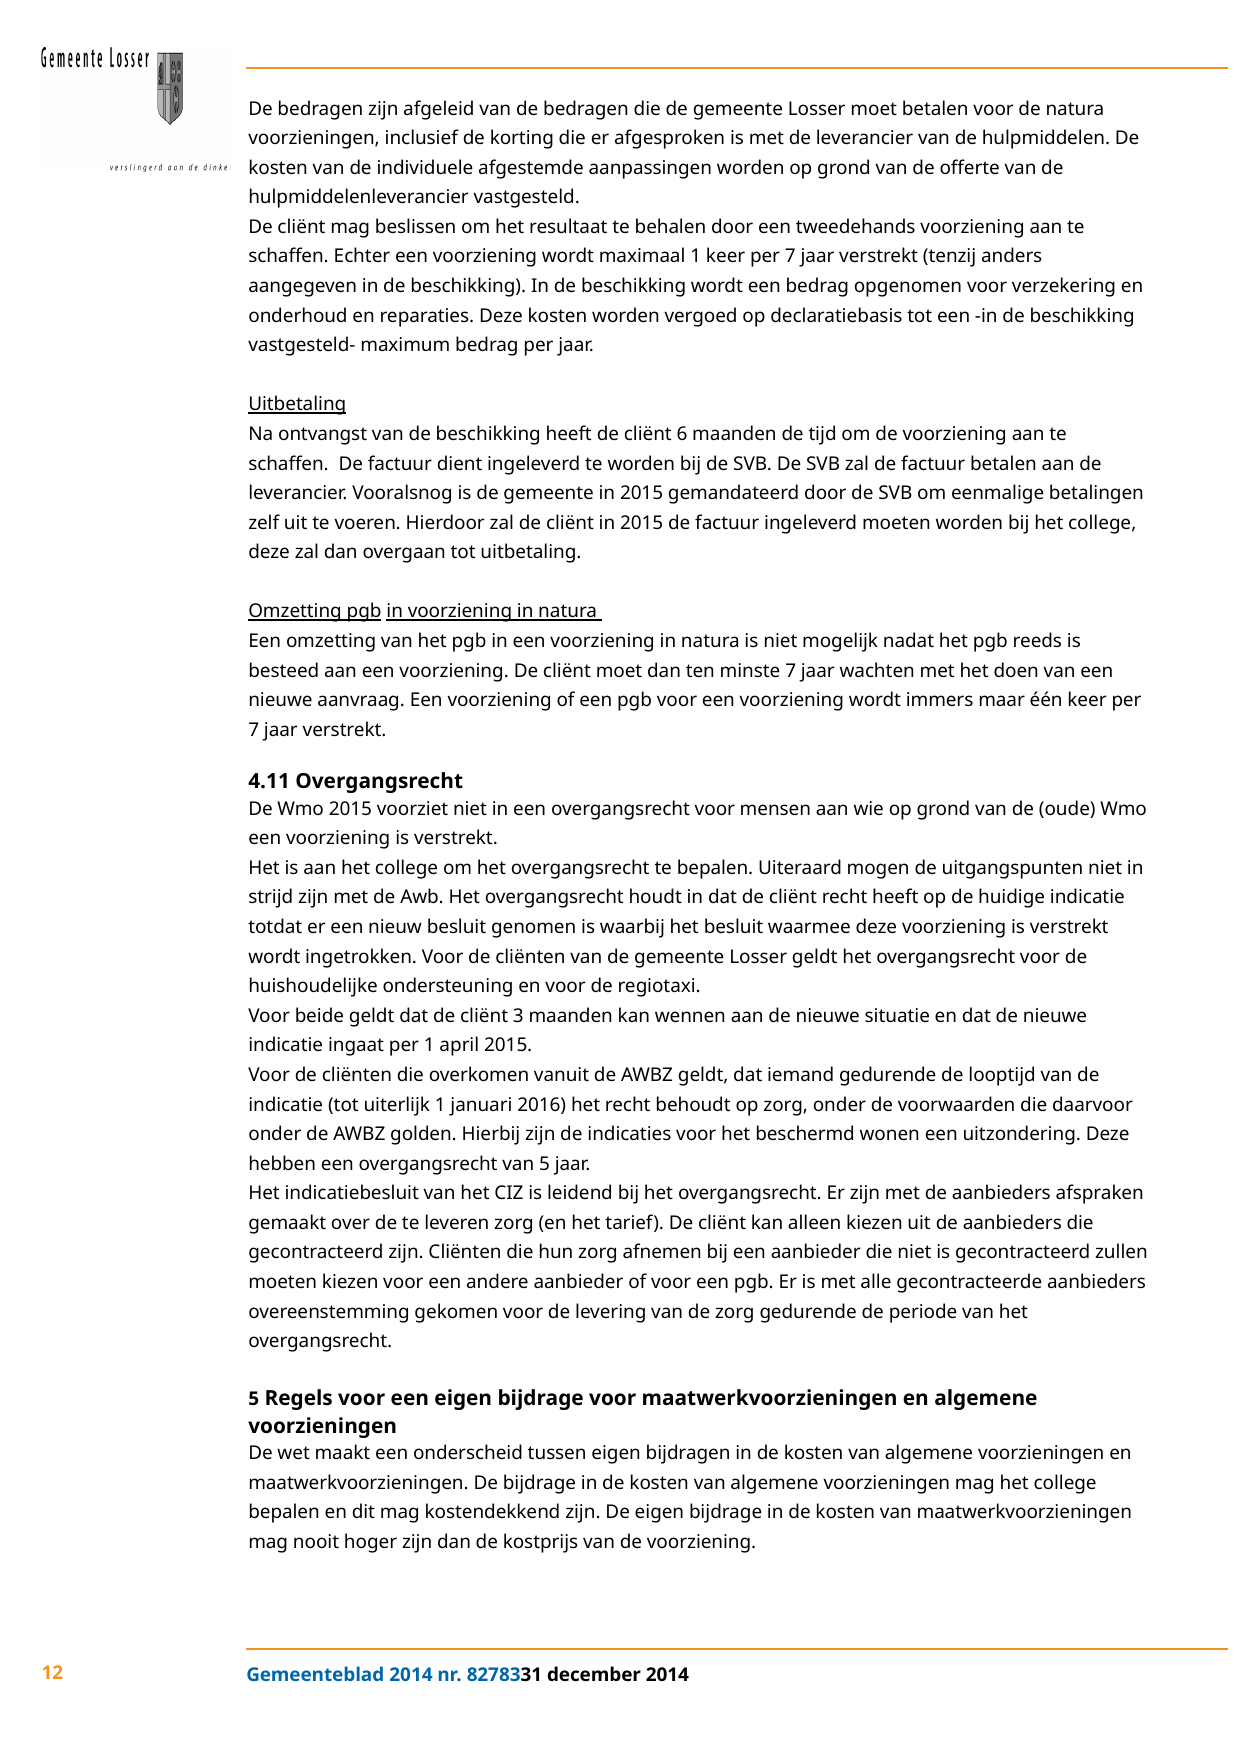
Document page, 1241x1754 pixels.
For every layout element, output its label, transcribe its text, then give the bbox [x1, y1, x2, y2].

text De wet maakt een onderscheid tussen eigen bijdragen in de kosten van algemene voorzieningen en maatwerkvoorzieningen. De bijdrage in de kosten van algemene voorzieningen mag het college bepalen en dit mag kostendekkend zijn. De eigen bijdrage in de kosten van maatwerkvoorzieningen mag nooit hoger zijn dan de kostprijs van de voorziening. [248, 1439, 1152, 1554]
text 4.11 Overgangsrecht [248, 766, 1152, 795]
text Na ontvangst van de beschikking heeft de cliënt 6 maanden de tijd om de voorziening aan te schaffen. De factuur dient ingeleverd te worden bij de SVB. De SVB zal de factuur betalen aan de leverancier. Vooralsnog is de gemeente in 2015 gemandateerd door de SVB om eenmalige betalingen zelf uit te voeren. Hierdoor zal de cliënt in 2015 de factuur ingeleverd moeten worden bij het college, deze zal dan overgaan tot uitbetaling. [248, 420, 1152, 564]
text Een omzetting van het pgb in een voorziening in natura is niet mogelijk nadat het pgb reeds is besteed aan een voorziening. De cliënt moet dan ten minste 7 jaar wachten met het doen van een nieuwe aanvraag. Een voorziening of een pgb voor een voorziening wordt immers maar één keer per 7 jaar verstrekt. [248, 627, 1152, 742]
picture [41, 47, 231, 172]
text De cliënt mag beslissen om het resultaat te behalen door een tweedehands voorziening aan te schaffen. Echter een voorziening wordt maximaal 1 keer per 7 jaar verstrekt (tenzij anders aangegeven in de beschikking). In de beschikking wordt een bedrag opgenomen voor verzekering en onderhoud en reparaties. Deze kosten worden vergoed op declaratiebasis tot een -in de beschikking vastgesteld- maximum bedrag per jaar. [248, 213, 1152, 357]
text Uitbetaling [248, 391, 1152, 416]
text De Wmo 2015 voorziet niet in een overgangsrecht voor mensen aan wie op grond van de (oude) Wmo een voorziening is verstrekt. [248, 795, 1152, 850]
text Het is aan het college om het overgangsrecht te bepalen. Uiteraard mogen de uitgangspunten niet in strijd zijn met de Awb. Het overgangsrecht houdt in dat de cliënt recht heeft op de huidige indicatie totdat er een nieuw besluit genomen is waarbij het besluit waarmee deze voorziening is verstrekt wordt ingetrokken. Voor de cliënten van de gemeente Losser geldt het overgangsrecht voor de huishoudelijke ondersteuning en voor de regiotaxi. [248, 854, 1152, 998]
text 5 Regels voor een eigen bijdrage voor maatwerkvoorzieningen en algemene voorzieningen [248, 1383, 1152, 1439]
text Voor de cliënten die overkomen vanuit de AWBZ geldt, dat iemand gedurende de looptijd van de indicatie (tot uiterlijk 1 januari 2016) het recht behoudt op zorg, onder de voorwaarden die daarvoor onder de AWBZ golden. Hierbij zijn de indicaties voor het beschermd wonen een uitzondering. Deze hebben een overgangsrecht van 5 jaar. [248, 1061, 1152, 1176]
text Het indicatiebesluit van het CIZ is leidend bij het overgangsrecht. Er zijn met de aanbieders afspraken gemaakt over de te leveren zorg (en het tarief). De cliënt kan alleen kiezen uit de aanbieders die gecontracteerd zijn. Cliënten die hun zorg afnemen bij een aanbieder die niet is gecontracteerd zullen moeten kiezen voor een andere aanbieder of voor een pgb. Er is met alle gecontracteerde aanbieders overeenstemming gekomen voor de levering van de zorg gedurende de periode van het overgangsrecht. [248, 1179, 1152, 1353]
text De bedragen zijn afgeleid van de bedragen die de gemeente Losser moet betalen voor de natura voorzieningen, inclusief de korting die er afgesproken is met de leverancier van de hulpmiddelen. De kosten van de individuele afgestemde aanpassingen worden op grond van de offerte van de hulpmiddelenleverancier vastgesteld. [248, 95, 1152, 209]
text Voor beide geldt dat de cliënt 3 maanden kan wennen aan de nieuwe situatie en dat de nieuwe indicatie ingaat per 1 april 2015. [248, 1002, 1152, 1057]
text Omzetting pgb in voorziening in natura [248, 598, 1152, 623]
